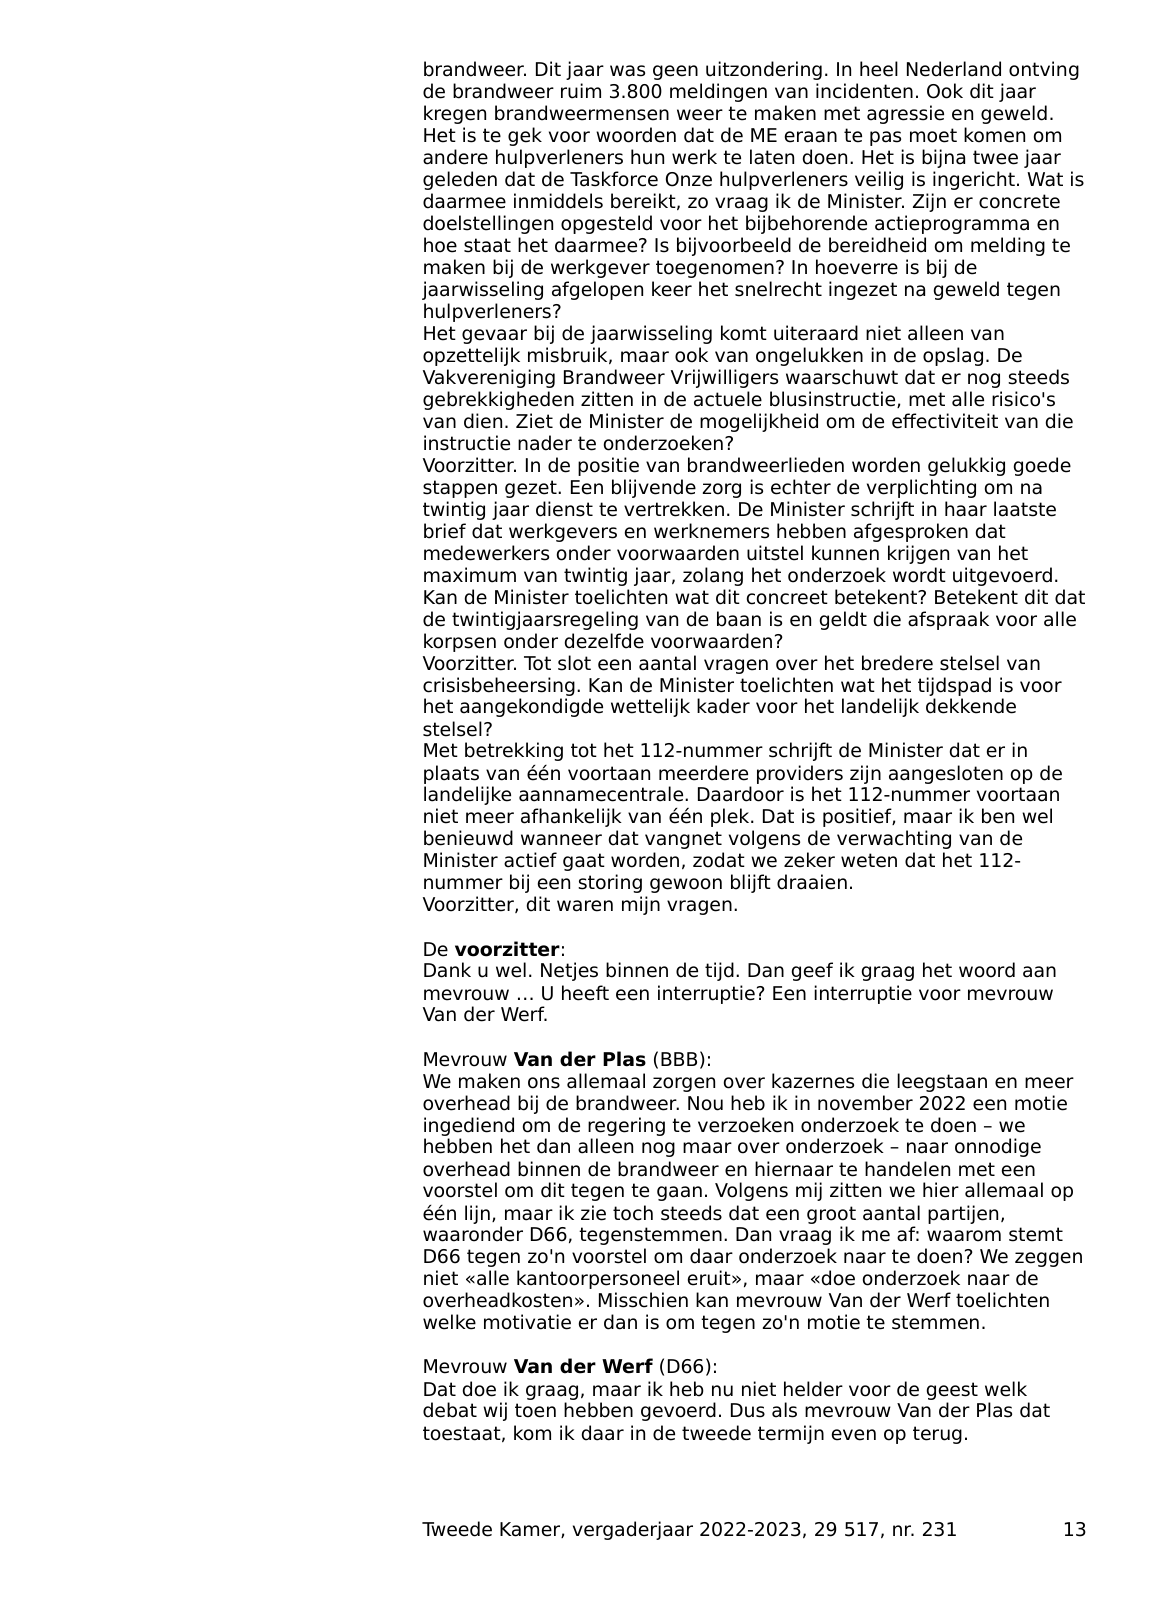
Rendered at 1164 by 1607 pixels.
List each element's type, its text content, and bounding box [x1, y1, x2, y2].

text Voorzitter. In de positie van brandweerlieden worden gelukkig goede stappen gezet. Een blijvende zorg is echter de verplichting om na twintig jaar dienst te vertrekken. De Minister schrijft in haar laatste brief dat werkgevers en werknemers hebben afgesproken dat medewerkers onder voorwaarden uitstel kunnen krijgen van het maximum van twintig jaar, zolang het onderzoek wordt uitgevoerd. Kan de Minister toelichten wat dit concreet betekent? Betekent dit dat de twintigjaarsregeling van de baan is en geldt die afspraak voor alle korpsen onder dezelfde voorwaarden? [422, 455, 1087, 652]
text Voorzitter. Tot slot een aantal vragen over het bredere stelsel van crisisbeheersing. Kan de Minister toelichten wat het tijdspad is voor het aangekondigde wettelijk kader voor het landelijk dekkende stelsel? [422, 652, 1087, 740]
text Dat doe ik graag, maar ik heb nu niet helder voor de geest welk debat wij toen hebben gevoerd. Dus als mevrouw Van der Plas dat toestaat, kom ik daar in de tweede termijn even op terug. [422, 1378, 1087, 1444]
text We maken ons allemaal zorgen over kazernes die leegstaan en meer overhead bij de brandweer. Nou heb ik in november 2022 een motie ingediend om de regering te verzoeken onderzoek te doen – we hebben het dan alleen nog maar over onderzoek – naar onnodige overhead binnen de brandweer en hiernaar te handelen met een voorstel om dit tegen te gaan. Volgens mij zitten we hier allemaal op één lijn, maar ik zie toch steeds dat een groot aantal partijen, waaronder D66, tegenstemmen. Dan vraag ik me af: waarom stemt D66 tegen zo'n voorstel om daar onderzoek naar te doen? We zeggen niet «alle kantoorpersoneel eruit», maar «doe onderzoek naar de overheadkosten». Misschien kan mevrouw Van der Werf toelichten welke motivatie er dan is om tegen zo'n motie te stemmen. [422, 1071, 1087, 1334]
text Mevrouw Van der Plas (BBB): [422, 1048, 1087, 1071]
text brandweer. Dit jaar was geen uitzondering. In heel Nederland ontving de brandweer ruim 3.800 meldingen van incidenten. Ook dit jaar kregen brandweermensen weer te maken met agressie en geweld. Het is te gek voor woorden dat de ME eraan te pas moet komen om andere hulpverleners hun werk te laten doen. Het is bijna twee jaar geleden dat de Taskforce Onze hulpverleners veilig is ingericht. Wat is daarmee inmiddels bereikt, zo vraag ik de Minister. Zijn er concrete doelstellingen opgesteld voor het bijbehorende actieprogramma en hoe staat het daarmee? Is bijvoorbeeld de bereidheid om melding te maken bij de werkgever toegenomen? In hoeverre is bij de jaarwisseling afgelopen keer het snelrecht ingezet na geweld tegen hulpverleners? [422, 59, 1087, 323]
text Het gevaar bij de jaarwisseling komt uiteraard niet alleen van opzettelijk misbruik, maar ook van ongelukken in de opslag. De Vakvereniging Brandweer Vrijwilligers waarschuwt dat er nog steeds gebrekkigheden zitten in de actuele blusinstructie, met alle risico's van dien. Ziet de Minister de mogelijkheid om de effectiviteit van die instructie nader te onderzoeken? [422, 323, 1087, 455]
text De voorzitter: [422, 938, 1087, 960]
text Met betrekking tot het 112-nummer schrijft de Minister dat er in plaats van één voortaan meerdere providers zijn aangesloten op de landelijke aannamecentrale. Daardoor is het 112-nummer voortaan niet meer afhankelijk van één plek. Dat is positief, maar ik ben wel benieuwd wanneer dat vangnet volgens de verwachting van de Minister actief gaat worden, zodat we zeker weten dat het 112-nummer bij een storing gewoon blijft draaien. [422, 740, 1087, 894]
text Voorzitter, dit waren mijn vragen. [422, 894, 1087, 916]
text Mevrouw Van der Werf (D66): [422, 1356, 1087, 1378]
text Dank u wel. Netjes binnen de tijd. Dan geef ik graag het woord aan mevrouw … U heeft een interruptie? Een interruptie voor mevrouw Van der Werf. [422, 960, 1087, 1026]
